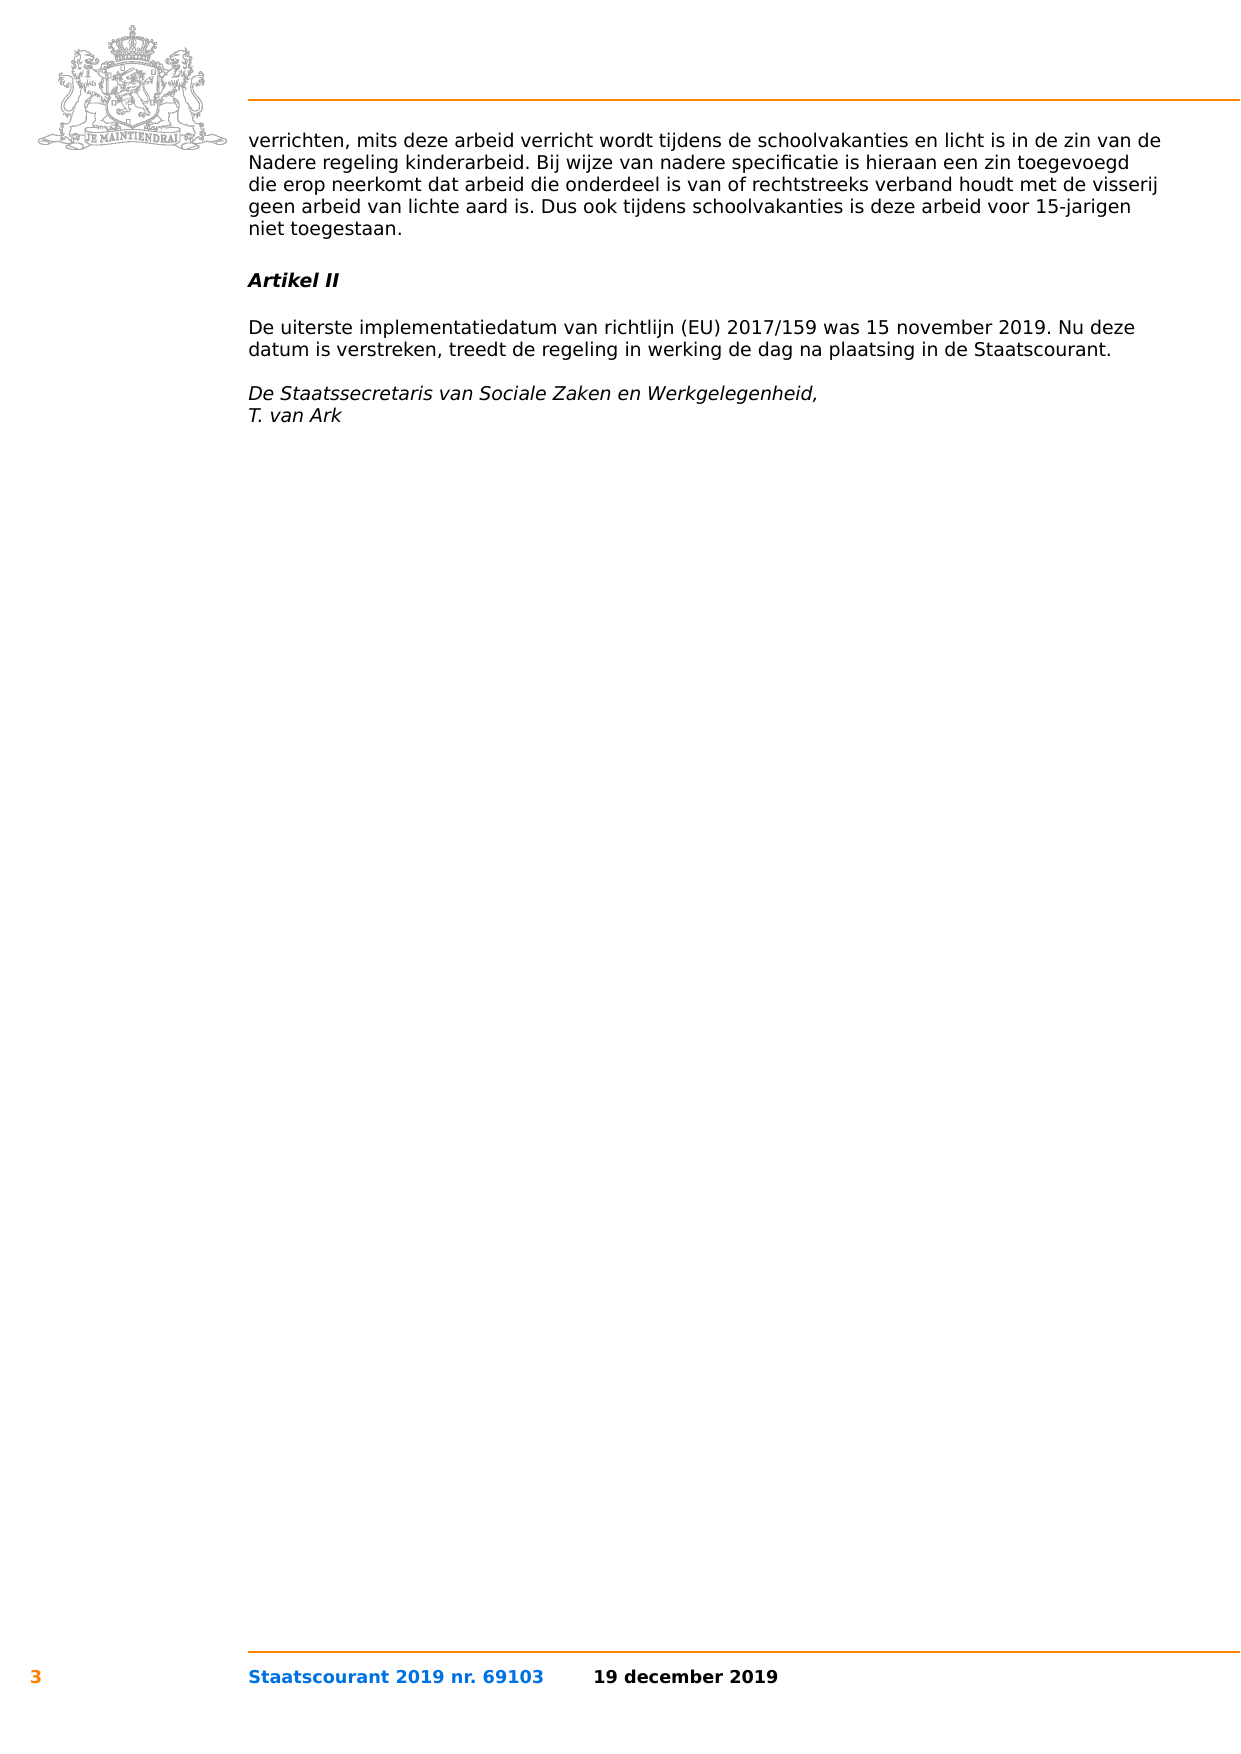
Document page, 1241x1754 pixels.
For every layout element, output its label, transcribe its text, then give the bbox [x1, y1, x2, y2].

text verrichten, mits deze arbeid verricht wordt tijdens de schoolvakanties en licht is in de zin van de Nadere regeling kinderarbeid. Bij wijze van nadere specificatie is hieraan een zin toegevoegd die erop neerkomt dat arbeid die onderdeel is van of rechtstreeks verband houdt met de visserij geen arbeid van lichte aard is. Dus ook tijdens schoolvakanties is deze arbeid voor 15-jarigen niet toegestaan. [248, 130, 1163, 240]
picture [38, 25, 227, 150]
subtitle Artikel II [248, 270, 1163, 292]
text De uiterste implementatiedatum van richtlijn (EU) 2017/159 was 15 november 2019. Nu deze datum is verstreken, treedt de regeling in werking de dag na plaatsing in de Staatscourant. [248, 317, 1163, 361]
text De Staatssecretaris van Sociale Zaken en Werkgelegenheid, T. van Ark [248, 383, 1163, 427]
